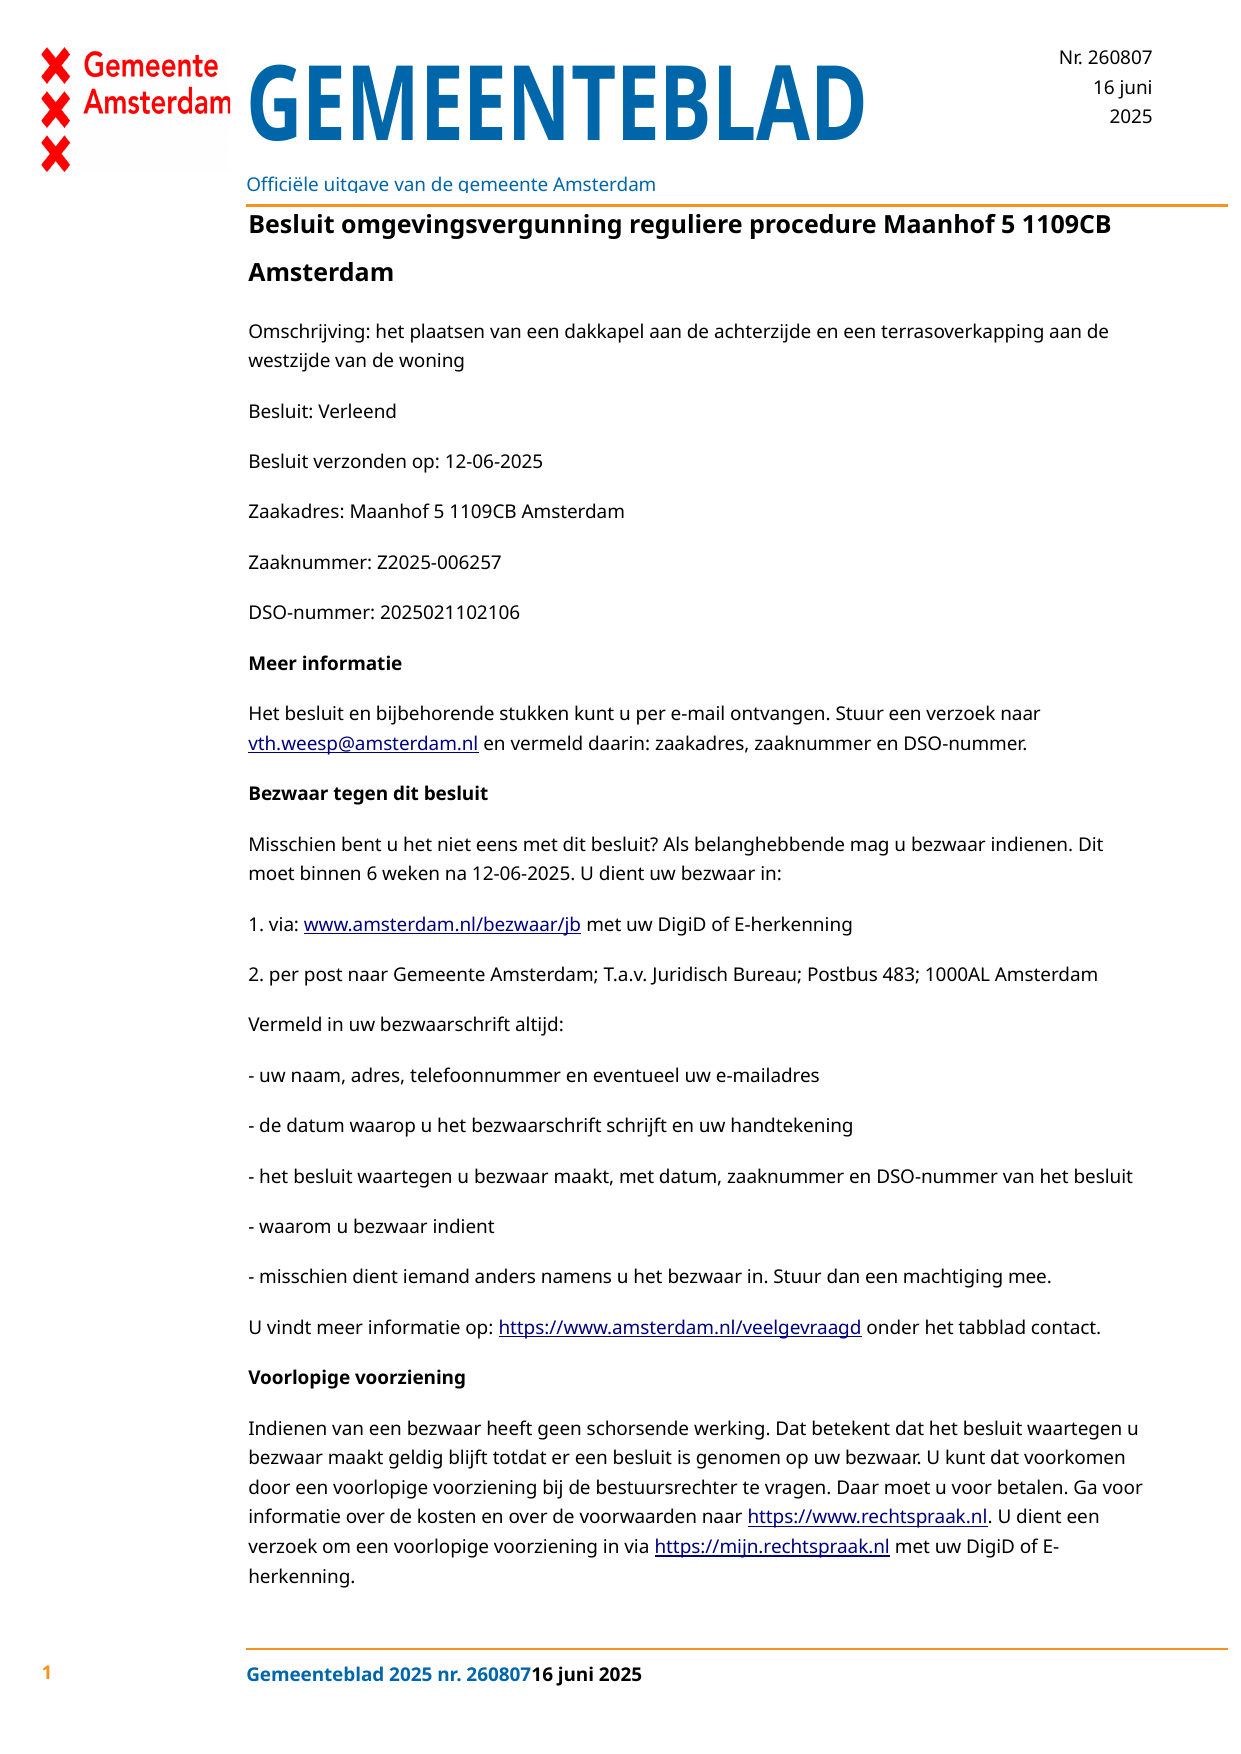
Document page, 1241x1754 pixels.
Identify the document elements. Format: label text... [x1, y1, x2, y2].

text Bezwaar tegen dit besluit [248, 780, 1152, 806]
picture [41, 47, 231, 172]
text Zaaknummer: Z2025-006257 [248, 549, 1152, 575]
text Besluit verzonden op: 12-06-2025 [248, 448, 1152, 474]
text Besluit: Verleend [248, 398, 1152, 424]
text - waarom u bezwaar indient [248, 1213, 1152, 1239]
text - misschien dient iemand anders namens u het bezwaar in. Stuur dan een machtiging mee. [248, 1264, 1152, 1289]
text Zaakadres: Maanhof 5 1109CB Amsterdam [248, 499, 1152, 524]
text U vindt meer informatie op: https://www.amsterdam.nl/veelgevraagd onder het tabblad contact. [248, 1314, 1152, 1340]
text - de datum waarop u het bezwaarschrift schrijft en uw handtekening [248, 1112, 1152, 1138]
text Misschien bent u het niet eens met dit besluit? Als belanghebbende mag u bezwaar indienen. Dit moet binnen 6 weken na 12-06-2025. U dient uw bezwaar in: [248, 831, 1152, 886]
text Het besluit en bijbehorende stukken kunt u per e-mail ontvangen. Stuur een verzoek naar vth.weesp@amsterdam.nl en vermeld daarin: zaakadres, zaaknummer en DSO-nummer. [248, 700, 1152, 756]
text Indienen van een bezwaar heeft geen schorsende werking. Dat betekent dat het besluit waartegen u bezwaar maakt geldig blijft totdat er een besluit is genomen op uw bezwaar. U kunt dat voorkomen door een voorlopige voorziening bij de bestuursrechter te vragen. Daar moet u voor betalen. Ga voor informatie over de kosten en over de voorwaarden naar https://www.rechtspraak.nl. U dient een verzoek om een voorlopige voorziening in via https://mijn.rechtspraak.nl met uw DigiD of E-herkenning. [248, 1415, 1152, 1589]
text 1. via: www.amsterdam.nl/bezwaar/jb met uw DigiD of E-herkenning [248, 911, 1152, 937]
text DSO-nummer: 2025021102106 [248, 599, 1152, 625]
text - uw naam, adres, telefoonnummer en eventueel uw e-mailadres [248, 1062, 1152, 1088]
text Voorlopige voorziening [248, 1364, 1152, 1390]
text Besluit omgevingsvergunning reguliere procedure Maanhof 5 1109CB Amsterdam [248, 207, 1152, 288]
text Meer informatie [248, 650, 1152, 676]
text Omschrijving: het plaatsen van een dakkapel aan de achterzijde en een terrasoverkapping aan de westzijde van de woning [248, 318, 1152, 373]
text Vermeld in uw bezwaarschrift altijd: [248, 1012, 1152, 1037]
text - het besluit waartegen u bezwaar maakt, met datum, zaaknummer en DSO-nummer van het besluit [248, 1163, 1152, 1189]
text 2. per post naar Gemeente Amsterdam; T.a.v. Juridisch Bureau; Postbus 483; 1000AL Amsterdam [248, 961, 1152, 987]
